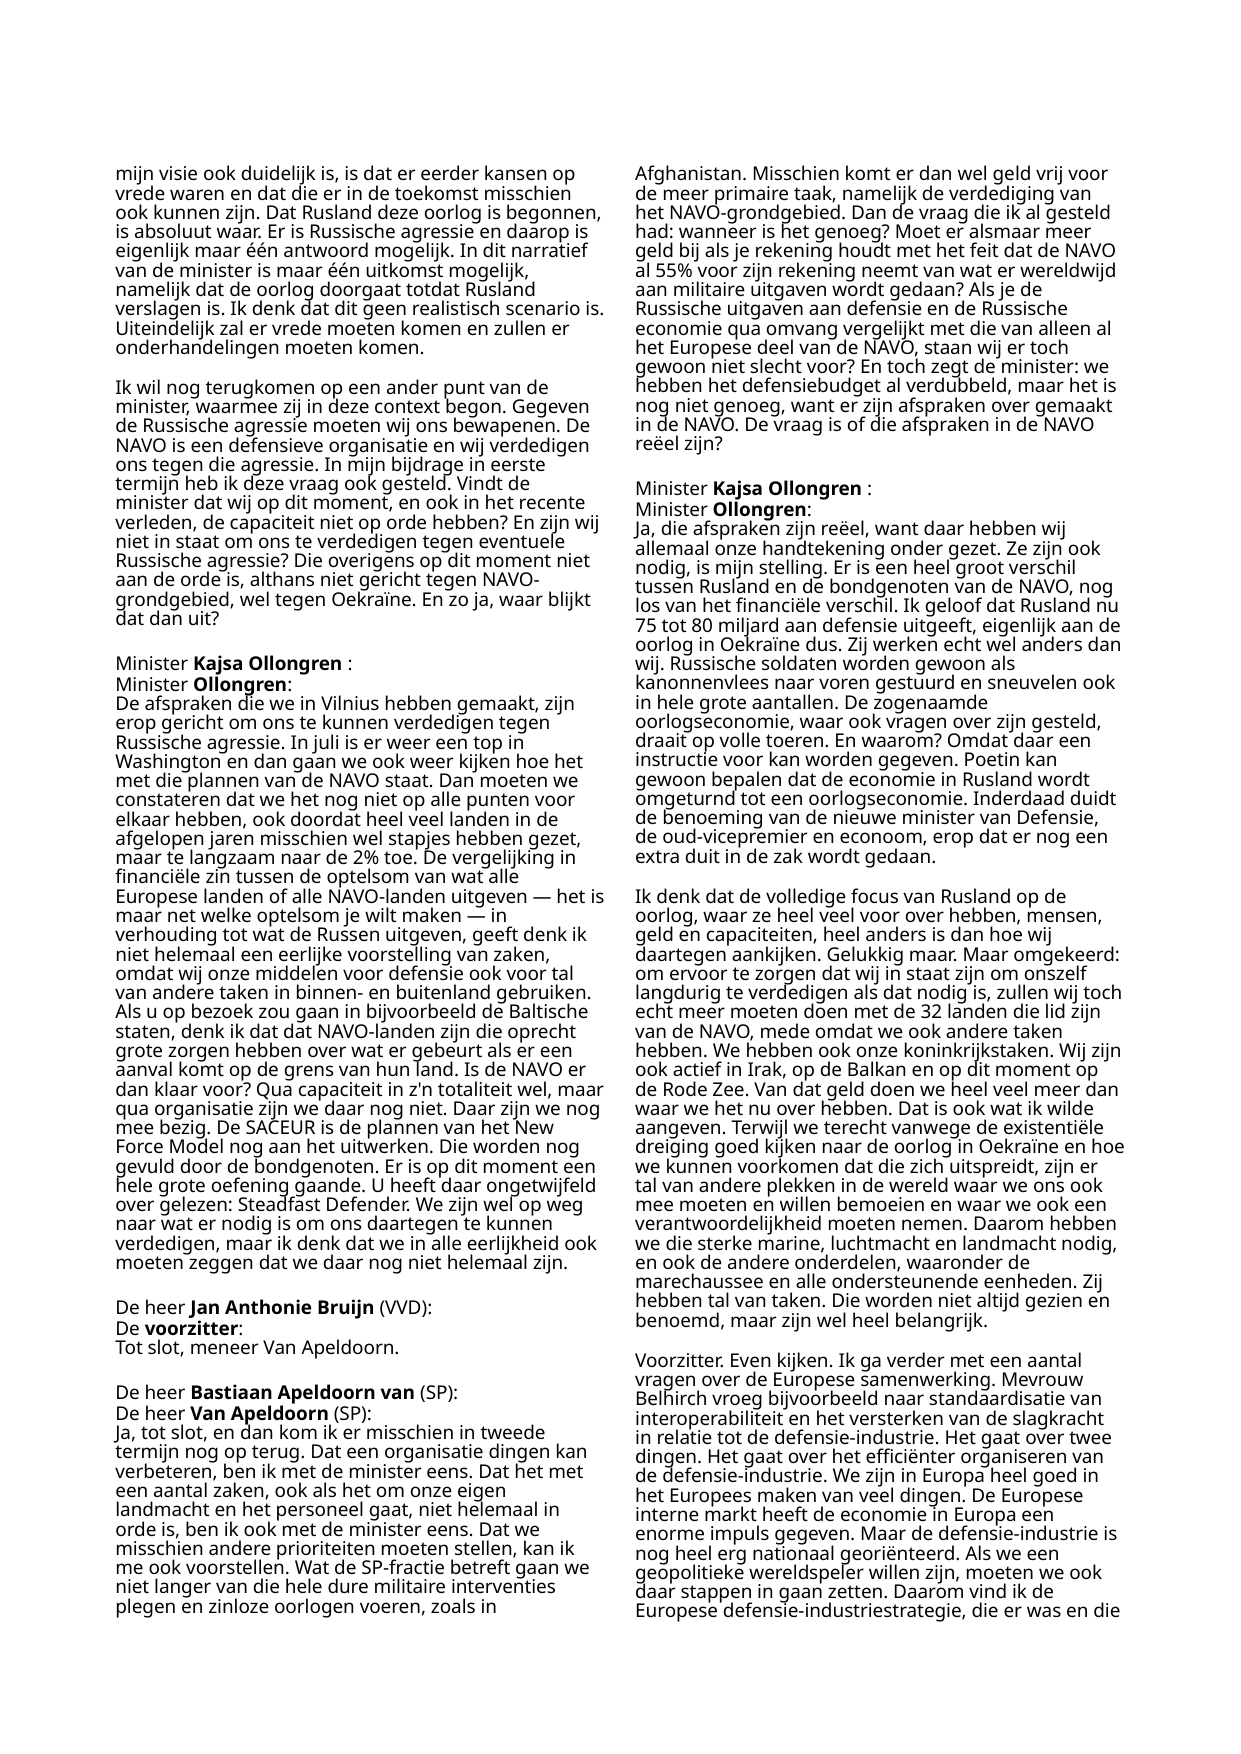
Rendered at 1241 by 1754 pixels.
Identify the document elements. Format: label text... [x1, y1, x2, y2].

text Minister Ollongren: [115, 676, 605, 695]
text De afspraken die we in Vilnius hebben gemaakt, zijn erop gericht om ons te kunnen verdedigen tegen Russische agressie. In juli is er weer een top in Washington en dan gaan we ook weer kijken hoe het met die plannen van de NAVO staat. Dan moeten we constateren dat we het nog niet op alle punten voor elkaar hebben, ook doordat heel veel landen in de afgelopen jaren misschien wel stapjes hebben gezet, maar te langzaam naar de 2% toe. De vergelijking in financiële zin tussen de optelsom van wat alle Europese landen of alle NAVO-landen uitgeven — het is maar net welke optelsom je wilt maken — in verhouding tot wat de Russen uitgeven, geeft denk ik niet helemaal een eerlijke voorstelling van zaken, omdat wij onze middelen voor defensie ook voor tal van andere taken in binnen- en buitenland gebruiken. Als u op bezoek zou gaan in bijvoorbeeld de Baltische staten, denk ik dat dat NAVO-landen zijn die oprecht grote zorgen hebben over wat er gebeurt als er een aanval komt op de grens van hun land. Is de NAVO er dan klaar voor? Qua capaciteit in z'n totaliteit wel, maar qua organisatie zijn we daar nog niet. Daar zijn we nog mee bezig. De SACEUR is de plannen van het New Force Model nog aan het uitwerken. Die worden nog gevuld door de bondgenoten. Er is op dit moment een hele grote oefening gaande. U heeft daar ongetwijfeld over gelezen: Steadfast Defender. We zijn wel op weg naar wat er nodig is om ons daartegen te kunnen verdedigen, maar ik denk dat we in alle eerlijkheid ook moeten zeggen dat we daar nog niet helemaal zijn. [115, 695, 605, 1273]
text Afghanistan. Misschien komt er dan wel geld vrij voor de meer primaire taak, namelijk de verdediging van het NAVO-grondgebied. Dan de vraag die ik al gesteld had: wanneer is het genoeg? Moet er alsmaar meer geld bij als je rekening houdt met het feit dat de NAVO al 55% voor zijn rekening neemt van wat er wereldwijd aan militaire uitgaven wordt gedaan? Als je de Russische uitgaven aan defensie en de Russische economie qua omvang vergelijkt met die van alleen al het Europese deel van de NAVO, staan wij er toch gewoon niet slecht voor? En toch zegt de minister: we hebben het defensiebudget al verdubbeld, maar het is nog niet genoeg, want er zijn afspraken over gemaakt in de NAVO. De vraag is of die afspraken in de NAVO reëel zijn? [635, 165, 1125, 454]
text Ik wil nog terugkomen op een ander punt van de minister, waarmee zij in deze context begon. Gegeven de Russische agressie moeten wij ons bewapenen. De NAVO is een defensieve organisatie en wij verdedigen ons tegen die agressie. In mijn bijdrage in eerste termijn heb ik deze vraag ook gesteld. Vindt de minister dat wij op dit moment, en ook in het recente verleden, de capaciteit niet op orde hebben? En zijn wij niet in staat om ons te verdedigen tegen eventuele Russische agressie? Die overigens op dit moment niet aan de orde is, althans niet gericht tegen NAVO-grondgebied, wel tegen Oekraïne. En zo ja, waar blijkt dat dan uit? [115, 379, 605, 629]
text Ja, die afspraken zijn reëel, want daar hebben wij allemaal onze handtekening onder gezet. Ze zijn ook nodig, is mijn stelling. Er is een heel groot verschil tussen Rusland en de bondgenoten van de NAVO, nog los van het financiële verschil. Ik geloof dat Rusland nu 75 tot 80 miljard aan defensie uitgeeft, eigenlijk aan de oorlog in Oekraïne dus. Zij werken echt wel anders dan wij. Russische soldaten worden gewoon als kanonnenvlees naar voren gestuurd en sneuvelen ook in hele grote aantallen. De zogenaamde oorlogseconomie, waar ook vragen over zijn gesteld, draait op volle toeren. En waarom? Omdat daar een instructie voor kan worden gegeven. Poetin kan gewoon bepalen dat de economie in Rusland wordt omgeturnd tot een oorlogseconomie. Inderdaad duidt de benoeming van de nieuwe minister van Defensie, de oud-vicepremier en econoom, erop dat er nog een extra duit in de zak wordt gedaan. [635, 520, 1125, 867]
text Voorzitter. Even kijken. Ik ga verder met een aantal vragen over de Europese samenwerking. Mevrouw Belhirch vroeg bijvoorbeeld naar standaardisatie van interoperabiliteit en het versterken van de slagkracht in relatie tot de defensie-industrie. Het gaat over twee dingen. Het gaat over het efficiënter organiseren van de defensie-industrie. We zijn in Europa heel goed in het Europees maken van veel dingen. De Europese interne markt heeft de economie in Europa een enorme impuls gegeven. Maar de defensie-industrie is nog heel erg nationaal georiënteerd. Als we een geopolitieke wereldspeler willen zijn, moeten we ook daar stappen in gaan zetten. Daarom vind ik de Europese defensie-industriestrategie, die er was en die [635, 1352, 1125, 1622]
text mijn visie ook duidelijk is, is dat er eerder kansen op vrede waren en dat die er in de toekomst misschien ook kunnen zijn. Dat Rusland deze oorlog is begonnen, is absoluut waar. Er is Russische agressie en daarop is eigenlijk maar één antwoord mogelijk. In dit narratief van de minister is maar één uitkomst mogelijk, namelijk dat de oorlog doorgaat totdat Rusland verslagen is. Ik denk dat dit geen realistisch scenario is. Uiteindelijk zal er vrede moeten komen en zullen er onderhandelingen moeten komen. [115, 165, 605, 358]
text Tot slot, meneer Van Apeldoorn. [115, 1339, 605, 1358]
text Minister Ollongren: [635, 501, 1125, 520]
text De heer Van Apeldoorn (SP): [115, 1405, 605, 1424]
text Ja, tot slot, en dan kom ik er misschien in tweede termijn nog op terug. Dat een organisatie dingen kan verbeteren, ben ik met de minister eens. Dat het met een aantal zaken, ook als het om onze eigen landmacht en het personeel gaat, niet helemaal in orde is, ben ik ook met de minister eens. Dat we misschien andere prioriteiten moeten stellen, kan ik me ook voorstellen. Wat de SP-fractie betreft gaan we niet langer van die hele dure militaire interventies plegen en zinloze oorlogen voeren, zoals in [115, 1424, 605, 1617]
text De heer Bastiaan Apeldoorn van (SP): [115, 1379, 605, 1405]
text Minister Kajsa Ollongren : [635, 475, 1125, 501]
text Minister Kajsa Ollongren : [115, 650, 605, 676]
text De voorzitter: [115, 1320, 605, 1339]
text De heer Jan Anthonie Bruijn (VVD): [115, 1294, 605, 1320]
text Ik denk dat de volledige focus van Rusland op de oorlog, waar ze heel veel voor over hebben, mensen, geld en capaciteiten, heel anders is dan hoe wij daartegen aankijken. Gelukkig maar. Maar omgekeerd: om ervoor te zorgen dat wij in staat zijn om onszelf langdurig te verdedigen als dat nodig is, zullen wij toch echt meer moeten doen met de 32 landen die lid zijn van de NAVO, mede omdat we ook andere taken hebben. We hebben ook onze koninkrijkstaken. Wij zijn ook actief in Irak, op de Balkan en op dit moment op de Rode Zee. Van dat geld doen we heel veel meer dan waar we het nu over hebben. Dat is ook wat ik wilde aangeven. Terwijl we terecht vanwege de existentiële dreiging goed kijken naar de oorlog in Oekraïne en hoe we kunnen voorkomen dat die zich uitspreidt, zijn er tal van andere plekken in de wereld waar we ons ook mee moeten en willen bemoeien en waar we ook een verantwoordelijkheid moeten nemen. Daarom hebben we die sterke marine, luchtmacht en landmacht nodig, en ook de andere onderdelen, waaronder de marechaussee en alle ondersteunende eenheden. Zij hebben tal van taken. Die worden niet altijd gezien en benoemd, maar zijn wel heel belangrijk. [635, 888, 1125, 1331]
